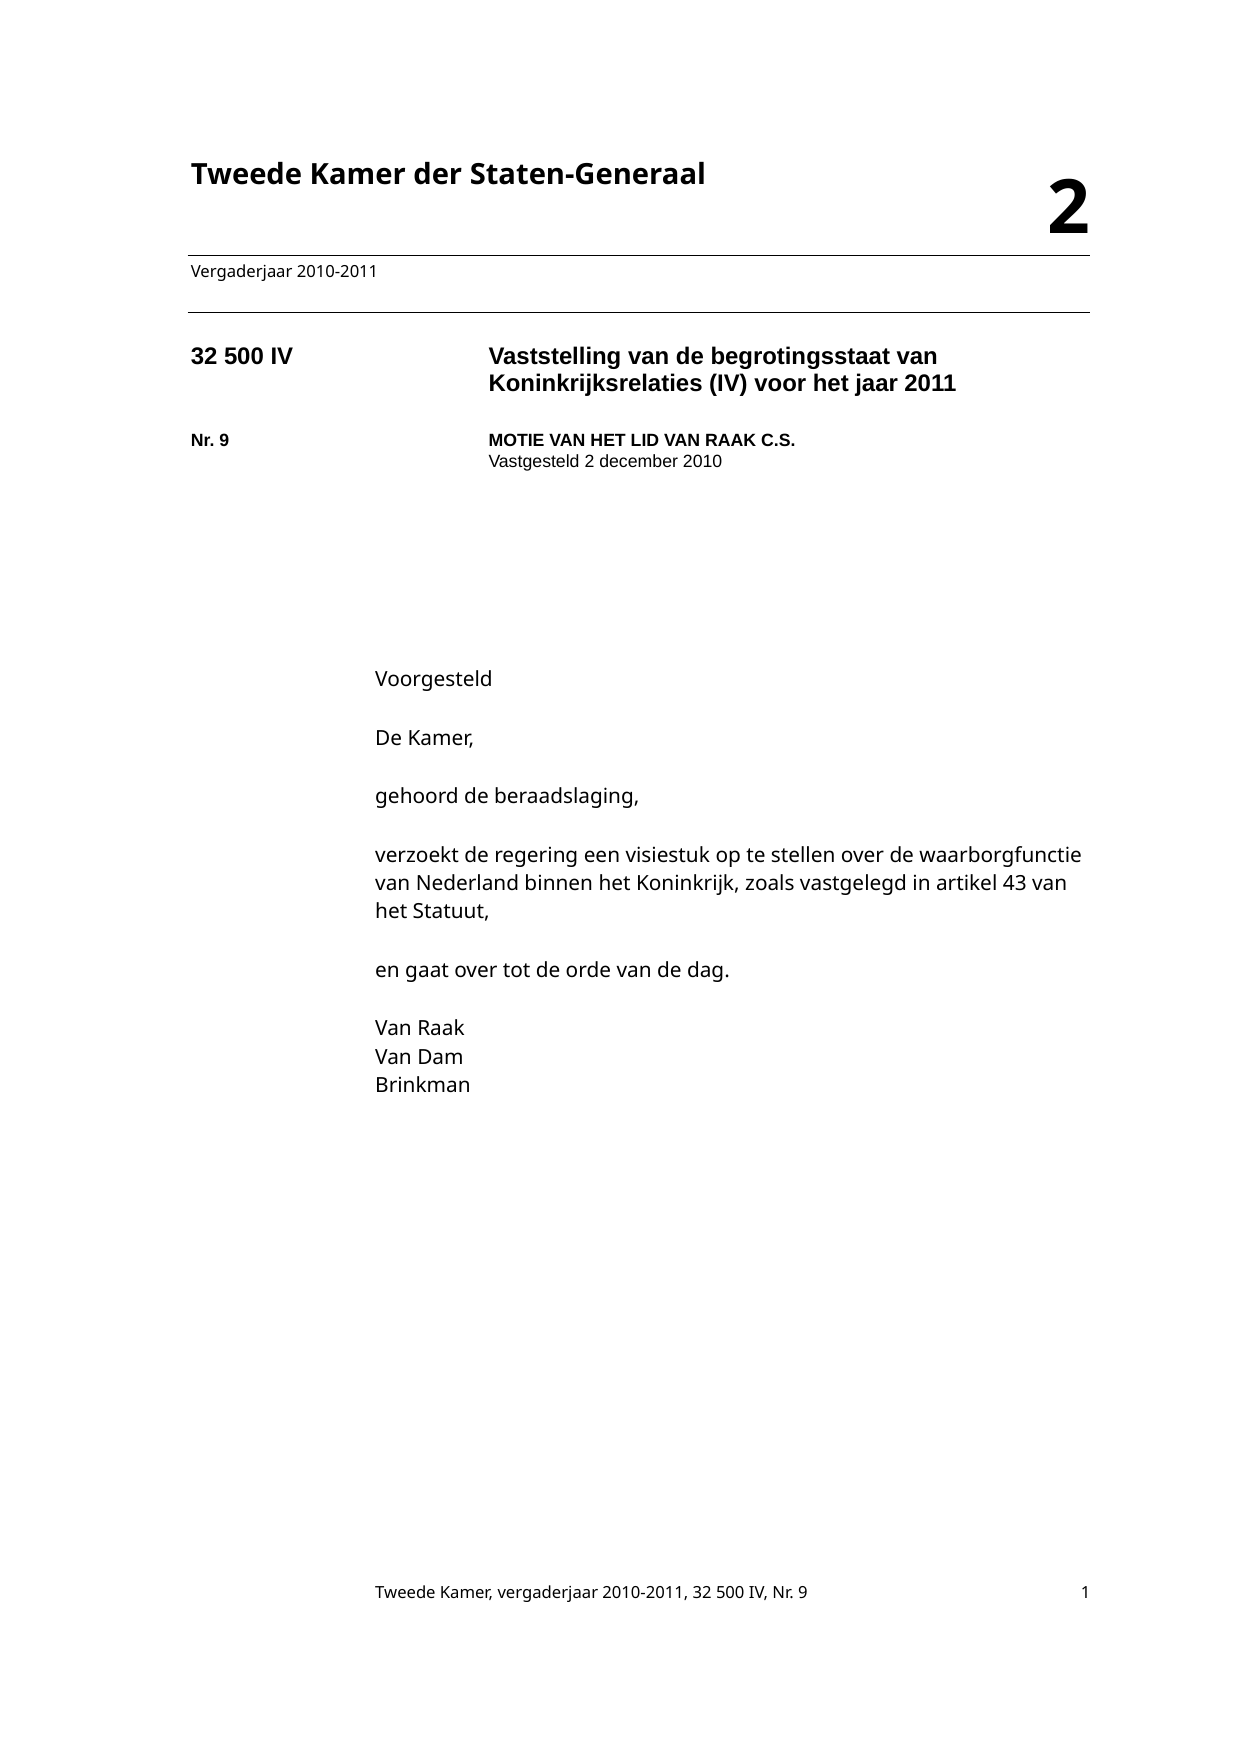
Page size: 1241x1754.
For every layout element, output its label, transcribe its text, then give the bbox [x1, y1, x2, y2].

table_cell [485, 256, 1090, 312]
table_cell 32 500 IV [188, 339, 485, 427]
text verzoekt de regering een visiestuk op te stellen over de waarborgfunctie van Nederland binnen het Koninkrijk, zoals vastgelegd in artikel 43 van het Statuut, [375, 840, 1090, 925]
table_cell Vergaderjaar 2010-2011 [188, 256, 485, 312]
text De Kamer, [375, 723, 1090, 751]
text Van Dam [375, 1042, 1090, 1070]
text Brinkman [375, 1070, 1090, 1099]
text Voorgesteld [375, 664, 1090, 693]
text Van Raak [375, 1013, 1090, 1042]
table_cell MOTIE VAN HET LID VAN RAAK C.S. Vastgesteld 2 december 2010 [485, 427, 1090, 546]
table_cell Vaststelling van de begrotingsstaat van Koninkrijksrelaties (IV) voor het jaar 2011 [485, 339, 1090, 427]
table_header 2 [910, 150, 1090, 255]
table_cell Nr. 9 [188, 427, 485, 546]
table_header Tweede Kamer der Staten-Generaal [188, 150, 909, 255]
text en gaat over tot de orde van de dag. [375, 955, 1090, 983]
table_cell [485, 313, 1090, 339]
table_cell [188, 313, 485, 339]
text gehoord de beraadslaging, [375, 781, 1090, 810]
